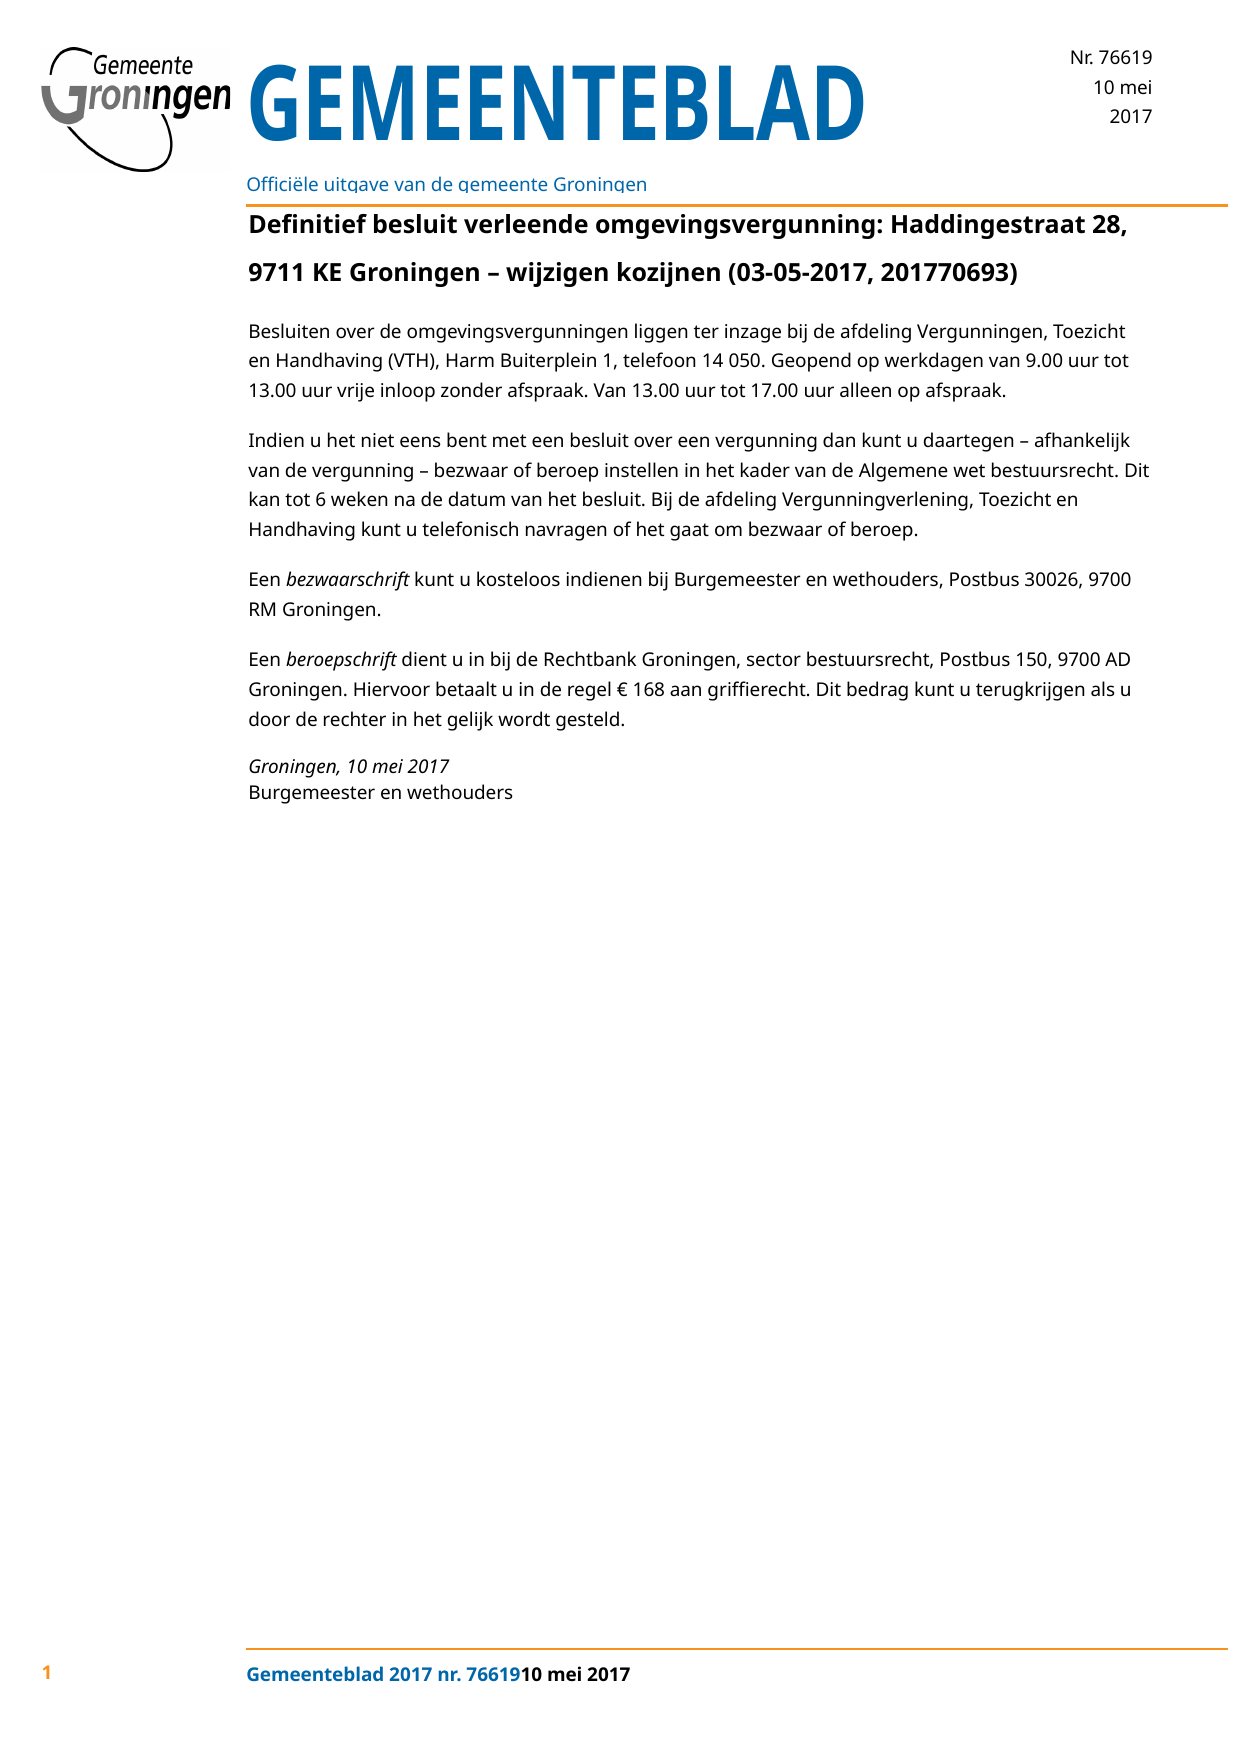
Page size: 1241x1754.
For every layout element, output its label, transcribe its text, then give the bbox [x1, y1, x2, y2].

text Burgemeester en wethouders [248, 779, 1152, 805]
text Een bezwaarschrift kunt u kosteloos indienen bij Burgemeester en wethouders, Postbus 30026, 9700 RM Groningen. [248, 567, 1152, 622]
text Indien u het niet eens bent met een besluit over een vergunning dan kunt u daartegen – afhankelijk van de vergunning – bezwaar of beroep instellen in het kader van de Algemene wet bestuursrecht. Dit kan tot 6 weken na de datum van het besluit. Bij de afdeling Vergunningverlening, Toezicht en Handhaving kunt u telefonisch navragen of het gaat om bezwaar of beroep. [248, 427, 1152, 542]
text Een beroepschrift dient u in bij de Rechtbank Groningen, sector bestuursrecht, Postbus 150, 9700 AD Groningen. Hiervoor betaalt u in de regel € 168 aan griffierecht. Dit bedrag kunt u terugkrijgen als u door de rechter in het gelijk wordt gesteld. [248, 647, 1152, 732]
text Groningen, 10 mei 2017 [248, 754, 1152, 779]
text Definitief besluit verleende omgevingsvergunning: Haddingestraat 28, 9711 KE Groningen – wijzigen kozijnen (03-05-2017, 201770693) [248, 207, 1152, 288]
text Besluiten over de omgevingsvergunningen liggen ter inzage bij de afdeling Vergunningen, Toezicht en Handhaving (VTH), Harm Buiterplein 1, telefoon 14 050. Geopend op werkdagen van 9.00 uur tot 13.00 uur vrije inloop zonder afspraak. Van 13.00 uur tot 17.00 uur alleen op afspraak. [248, 318, 1152, 403]
picture [41, 47, 231, 172]
